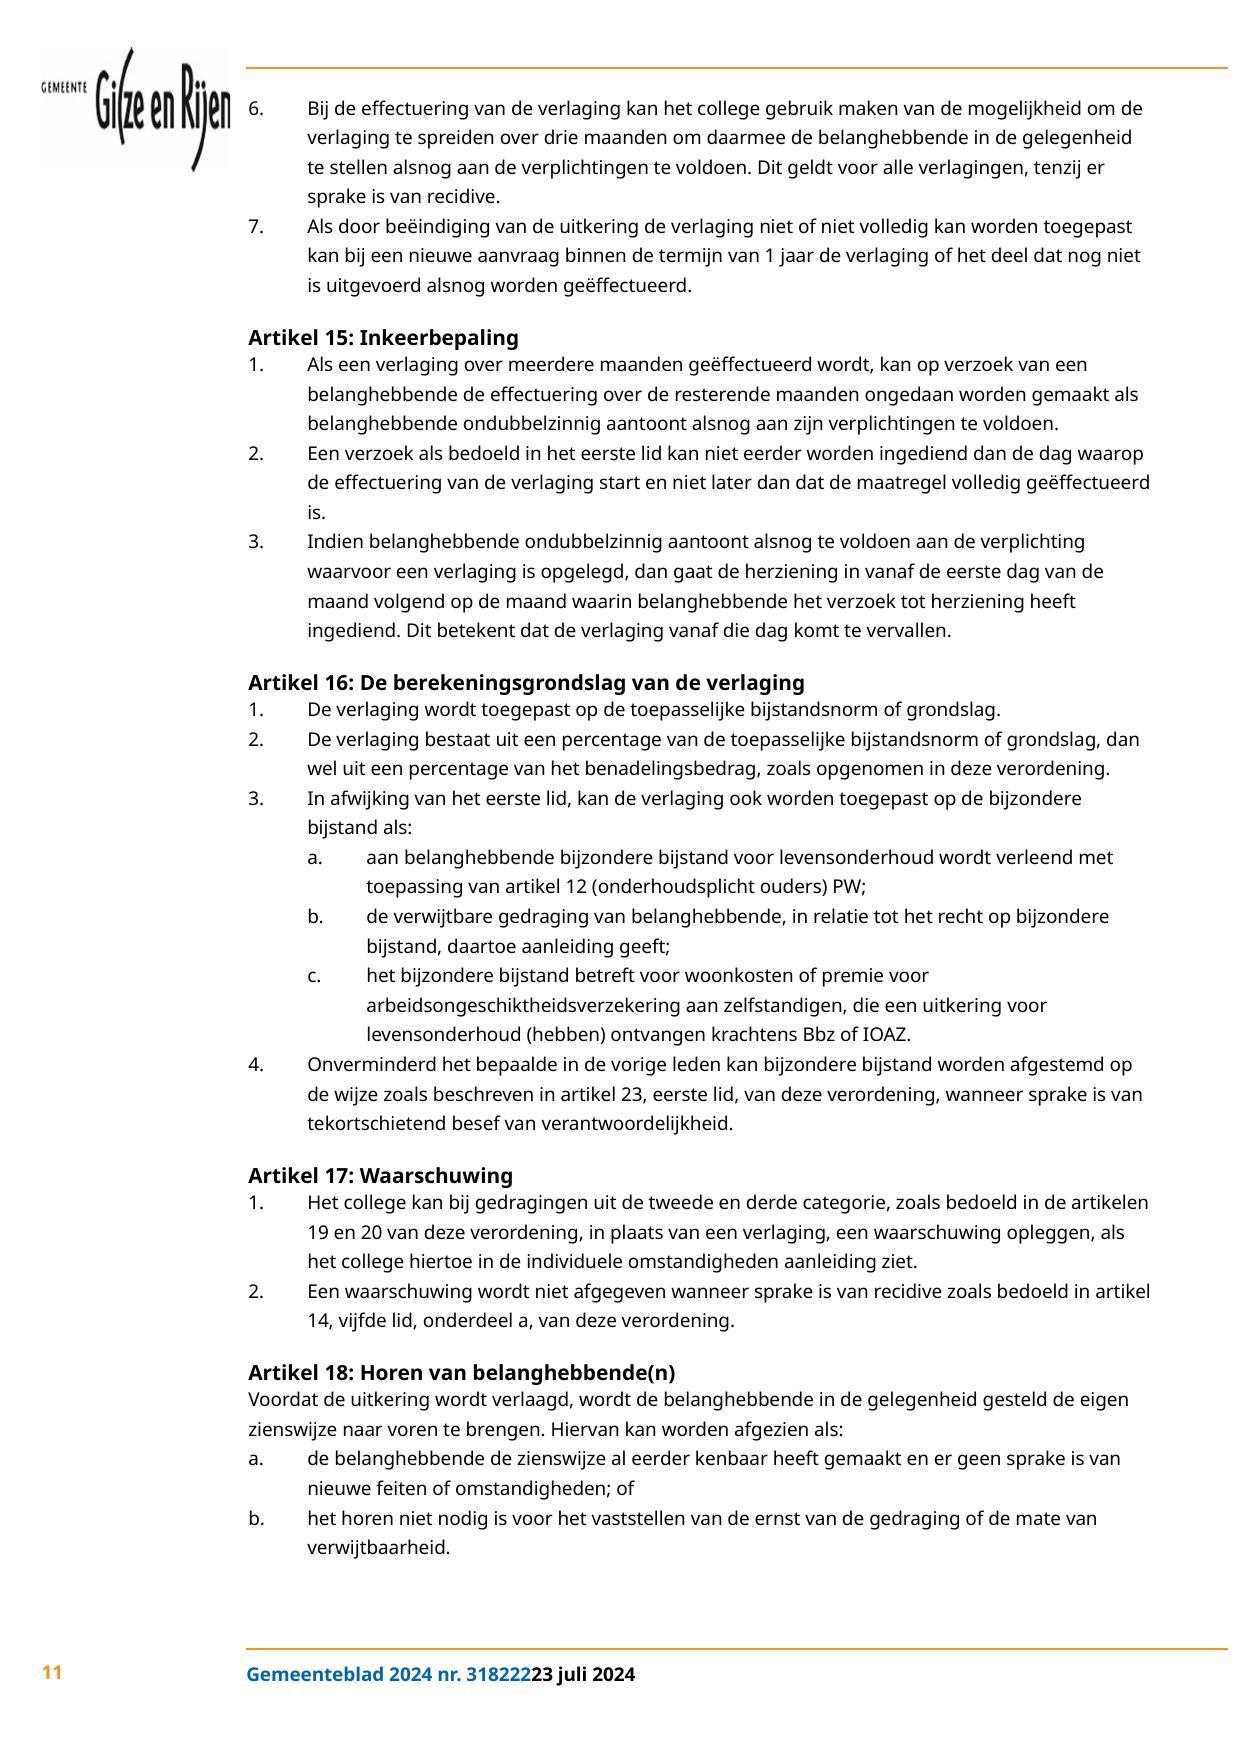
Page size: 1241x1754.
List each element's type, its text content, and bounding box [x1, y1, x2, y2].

list Indien belanghebbende ondubbelzinnig aantoont alsnog te voldoen aan de verplichting waarvoor een verlaging is opgelegd, dan gaat de herziening in vanaf de eerste dag van de maand volgend op de maand waarin belanghebbende het verzoek tot herziening heeft ingediend. Dit betekent dat de verlaging vanaf die dag komt te vervallen. [248, 529, 1152, 643]
list het horen niet nodig is voor het vaststellen van de ernst van de gedraging of de mate van verwijtbaarheid. [248, 1505, 1152, 1560]
list de belanghebbende de zienswijze al eerder kenbaar heeft gemaakt en er geen sprake is van nieuwe feiten of omstandigheden; of [248, 1446, 1152, 1501]
list Bij de effectuering van de verlaging kan het college gebruik maken van de mogelijkheid om de verlaging te spreiden over drie maanden om daarmee de belanghebbende in de gelegenheid te stellen alsnog aan de verplichtingen te voldoen. Dit geldt voor alle verlagingen, tenzij er sprake is van recidive. [248, 95, 1152, 209]
list In afwijking van het eerste lid, kan de verlaging ook worden toegepast op de bijzondere bijstand als: [248, 785, 1152, 840]
list Onverminderd het bepaalde in de vorige leden kan bijzondere bijstand worden afgestemd op de wijze zoals beschreven in artikel 23, eerste lid, van deze verordening, wanneer sprake is van tekortschietend besef van verantwoordelijkheid. [248, 1051, 1152, 1136]
list Een verzoek als bedoeld in het eerste lid kan niet eerder worden ingediend dan de dag waarop de effectuering van de verlaging start en niet later dan dat de maatregel volledig geëffectueerd is. [248, 440, 1152, 525]
list het bijzondere bijstand betreft voor woonkosten of premie voor arbeidsongeschiktheidsverzekering aan zelfstandigen, die een uitkering voor levensonderhoud (hebben) ontvangen krachtens Bbz of IOAZ. [307, 962, 1152, 1047]
text Artikel 18: Horen van belanghebbende(n) [248, 1358, 1152, 1386]
text Artikel 16: De berekeningsgrondslag van de verlaging [248, 668, 1152, 696]
list aan belanghebbende bijzondere bijstand voor levensonderhoud wordt verleend met toepassing van artikel 12 (onderhoudsplicht ouders) PW; [307, 844, 1152, 899]
text Voordat de uitkering wordt verlaagd, wordt de belanghebbende in de gelegenheid gesteld de eigen zienswijze naar voren te brengen. Hiervan kan worden afgezien als: [248, 1386, 1152, 1442]
list de verwijtbare gedraging van belanghebbende, in relatie tot het recht op bijzondere bijstand, daartoe aanleiding geeft; [307, 903, 1152, 959]
list De verlaging bestaat uit een percentage van de toepasselijke bijstandsnorm of grondslag, dan wel uit een percentage van het benadelingsbedrag, zoals opgenomen in deze verordening. [248, 726, 1152, 781]
text Artikel 17: Waarschuwing [248, 1161, 1152, 1189]
list Een waarschuwing wordt niet afgegeven wanneer sprake is van recidive zoals bedoeld in artikel 14, vijfde lid, onderdeel a, van deze verordening. [248, 1278, 1152, 1333]
list Als door beëindiging van de uitkering de verlaging niet of niet volledig kan worden toegepast kan bij een nieuwe aanvraag binnen de termijn van 1 jaar de verlaging of het deel dat nog niet is uitgevoerd alsnog worden geëffectueerd. [248, 213, 1152, 298]
picture [41, 47, 231, 172]
text Artikel 15: Inkeerbepaling [248, 323, 1152, 351]
list De verlaging wordt toegepast op de toepasselijke bijstandsnorm of grondslag. [248, 696, 1152, 722]
list Als een verlaging over meerdere maanden geëffectueerd wordt, kan op verzoek van een belanghebbende de effectuering over de resterende maanden ongedaan worden gemaakt als belanghebbende ondubbelzinnig aantoont alsnog aan zijn verplichtingen te voldoen. [248, 351, 1152, 436]
list Het college kan bij gedragingen uit de tweede en derde categorie, zoals bedoeld in de artikelen 19 en 20 van deze verordening, in plaats van een verlaging, een waarschuwing opleggen, als het college hiertoe in de individuele omstandigheden aanleiding ziet. [248, 1189, 1152, 1274]
